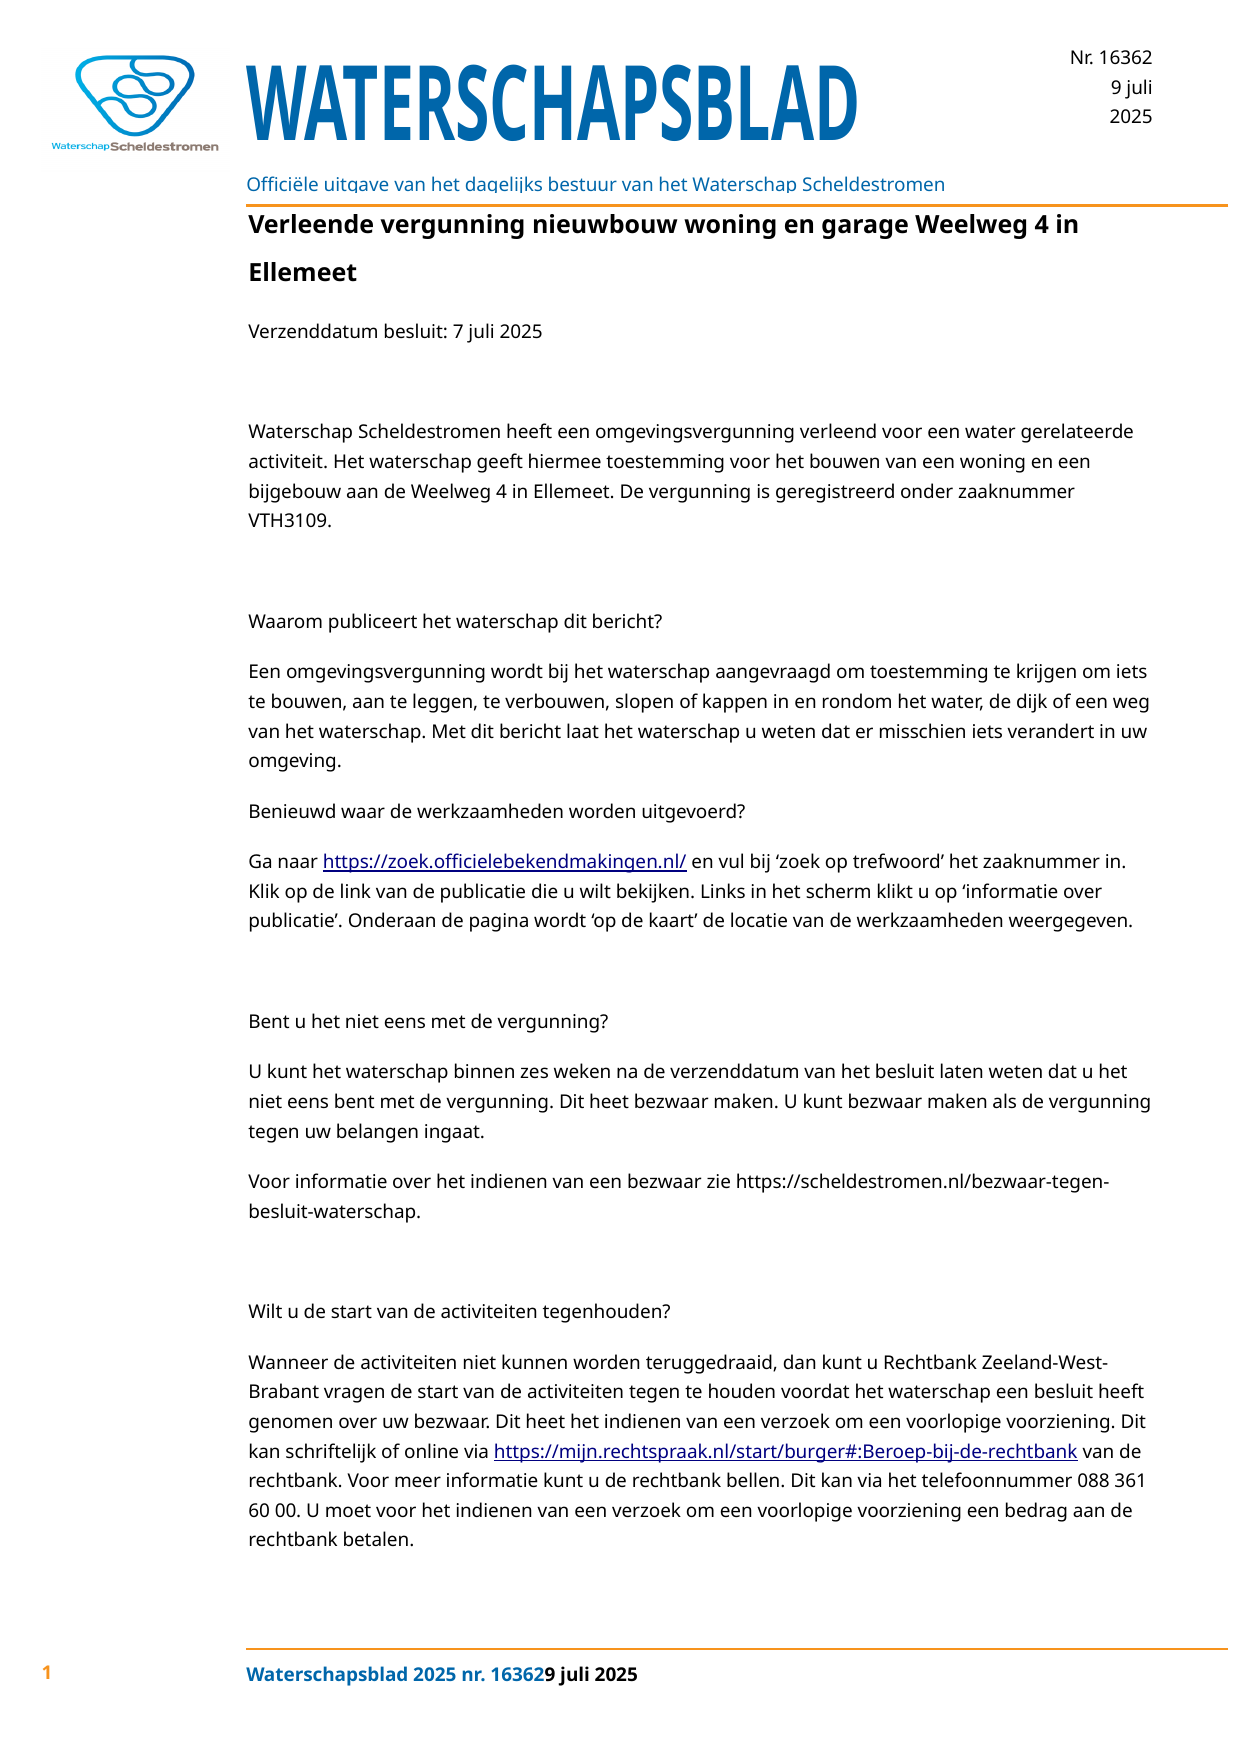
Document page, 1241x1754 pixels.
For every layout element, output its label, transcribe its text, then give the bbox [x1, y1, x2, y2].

text Bent u het niet eens met de vergunning? [248, 1008, 1152, 1034]
picture [41, 47, 231, 172]
text Waarom publiceert het waterschap dit bericht? [248, 608, 1152, 634]
text Wilt u de start van de activiteiten tegenhouden? [248, 1299, 1152, 1324]
text Ga naar https://zoek.officielebekendmakingen.nl/ en vul bij ‘zoek op trefwoord’ het zaaknummer in. Klik op de link van de publicatie die u wilt bekijken. Links in het scherm klikt u op ‘informatie over publicatie’. Onderaan de pagina wordt ‘op de kaart’ de locatie van de werkzaamheden weergegeven. [248, 848, 1152, 933]
text Verzenddatum besluit: 7 juli 2025 [248, 318, 1152, 344]
text Verleende vergunning nieuwbouw woning en garage Weelweg 4 in Ellemeet [248, 207, 1152, 288]
text Benieuwd waar de werkzaamheden worden uitgevoerd? [248, 798, 1152, 824]
text Voor informatie over het indienen van een bezwaar zie https://scheldestromen.nl/bezwaar-tegen-besluit-waterschap. [248, 1168, 1152, 1224]
text U kunt het waterschap binnen zes weken na de verzenddatum van het besluit laten weten dat u het niet eens bent met de vergunning. Dit heet bezwaar maken. U kunt bezwaar maken als de vergunning tegen uw belangen ingaat. [248, 1059, 1152, 1144]
text Wanneer de activiteiten niet kunnen worden teruggedraaid, dan kunt u Rechtbank Zeeland-West-Brabant vragen de start van de activiteiten tegen te houden voordat het waterschap een besluit heeft genomen over uw bezwaar. Dit heet het indienen van een verzoek om een voorlopige voorziening. Dit kan schriftelijk of online via https://mijn.rechtspraak.nl/start/burger#:Beroep-bij-de-rechtbank van de rechtbank. Voor meer informatie kunt u de rechtbank bellen. Dit kan via het telefoonnummer 088 361 60 00. U moet voor het indienen van een verzoek om een voorlopige voorziening een bedrag aan de rechtbank betalen. [248, 1349, 1152, 1552]
text Waterschap Scheldestromen heeft een omgevingsvergunning verleend voor een water gerelateerde activiteit. Het waterschap geeft hiermee toestemming voor het bouwen van een woning en een bijgebouw aan de Weelweg 4 in Ellemeet. De vergunning is geregistreerd onder zaaknummer VTH3109. [248, 419, 1152, 533]
text Een omgevingsvergunning wordt bij het waterschap aangevraagd om toestemming te krijgen om iets te bouwen, aan te leggen, te verbouwen, slopen of kappen in en rondom het water, de dijk of een weg van het waterschap. Met dit bericht laat het waterschap u weten dat er misschien iets verandert in uw omgeving. [248, 659, 1152, 773]
